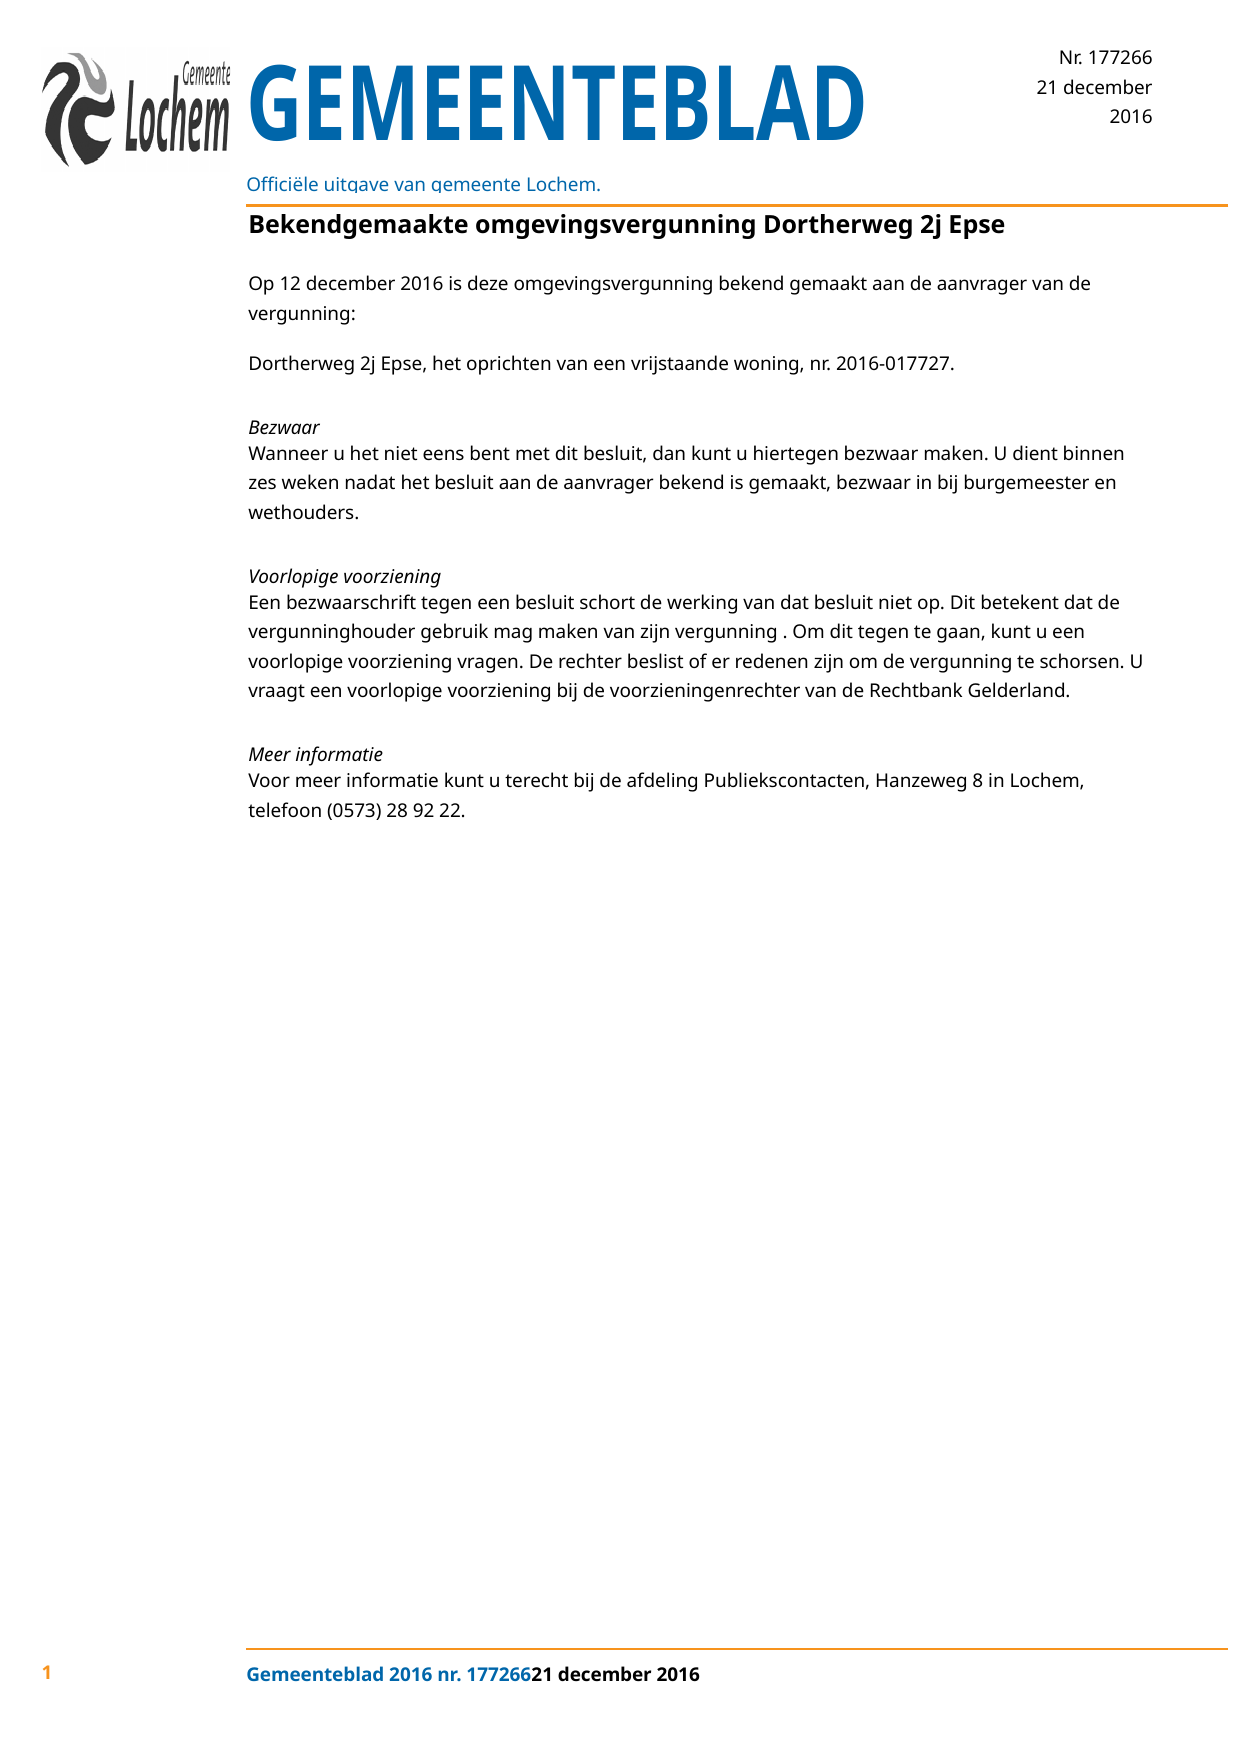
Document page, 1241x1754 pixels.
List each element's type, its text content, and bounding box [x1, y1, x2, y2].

text Wanneer u het niet eens bent met dit besluit, dan kunt u hiertegen bezwaar maken. U dient binnen zes weken nadat het besluit aan de aanvrager bekend is gemaakt, bezwaar in bij burgemeester en wethouders. [248, 440, 1152, 525]
text Een bezwaarschrift tegen een besluit schort de werking van dat besluit niet op. Dit betekent dat de vergunninghouder gebruik mag maken van zijn vergunning . Om dit tegen te gaan, kunt u een voorlopige voorziening vragen. De rechter beslist of er redenen zijn om de vergunning te schorsen. U vraagt een voorlopige voorziening bij de voorzieningenrechter van de Rechtbank Gelderland. [248, 589, 1152, 703]
text Voorlopige voorziening [248, 563, 1152, 589]
text Dortherweg 2j Epse, het oprichten van een vrijstaande woning, nr. 2016-017727. [248, 350, 1152, 376]
text Meer informatie [248, 742, 1152, 767]
picture [41, 47, 231, 172]
text Op 12 december 2016 is deze omgevingsvergunning bekend gemaakt aan de aanvrager van de vergunning: [248, 270, 1152, 326]
text Bezwaar [248, 414, 1152, 440]
text Voor meer informatie kunt u terecht bij de afdeling Publiekscontacten, Hanzeweg 8 in Lochem, telefoon (0573) 28 92 22. [248, 767, 1152, 823]
text Bekendgemaakte omgevingsvergunning Dortherweg 2j Epse [248, 207, 1152, 241]
